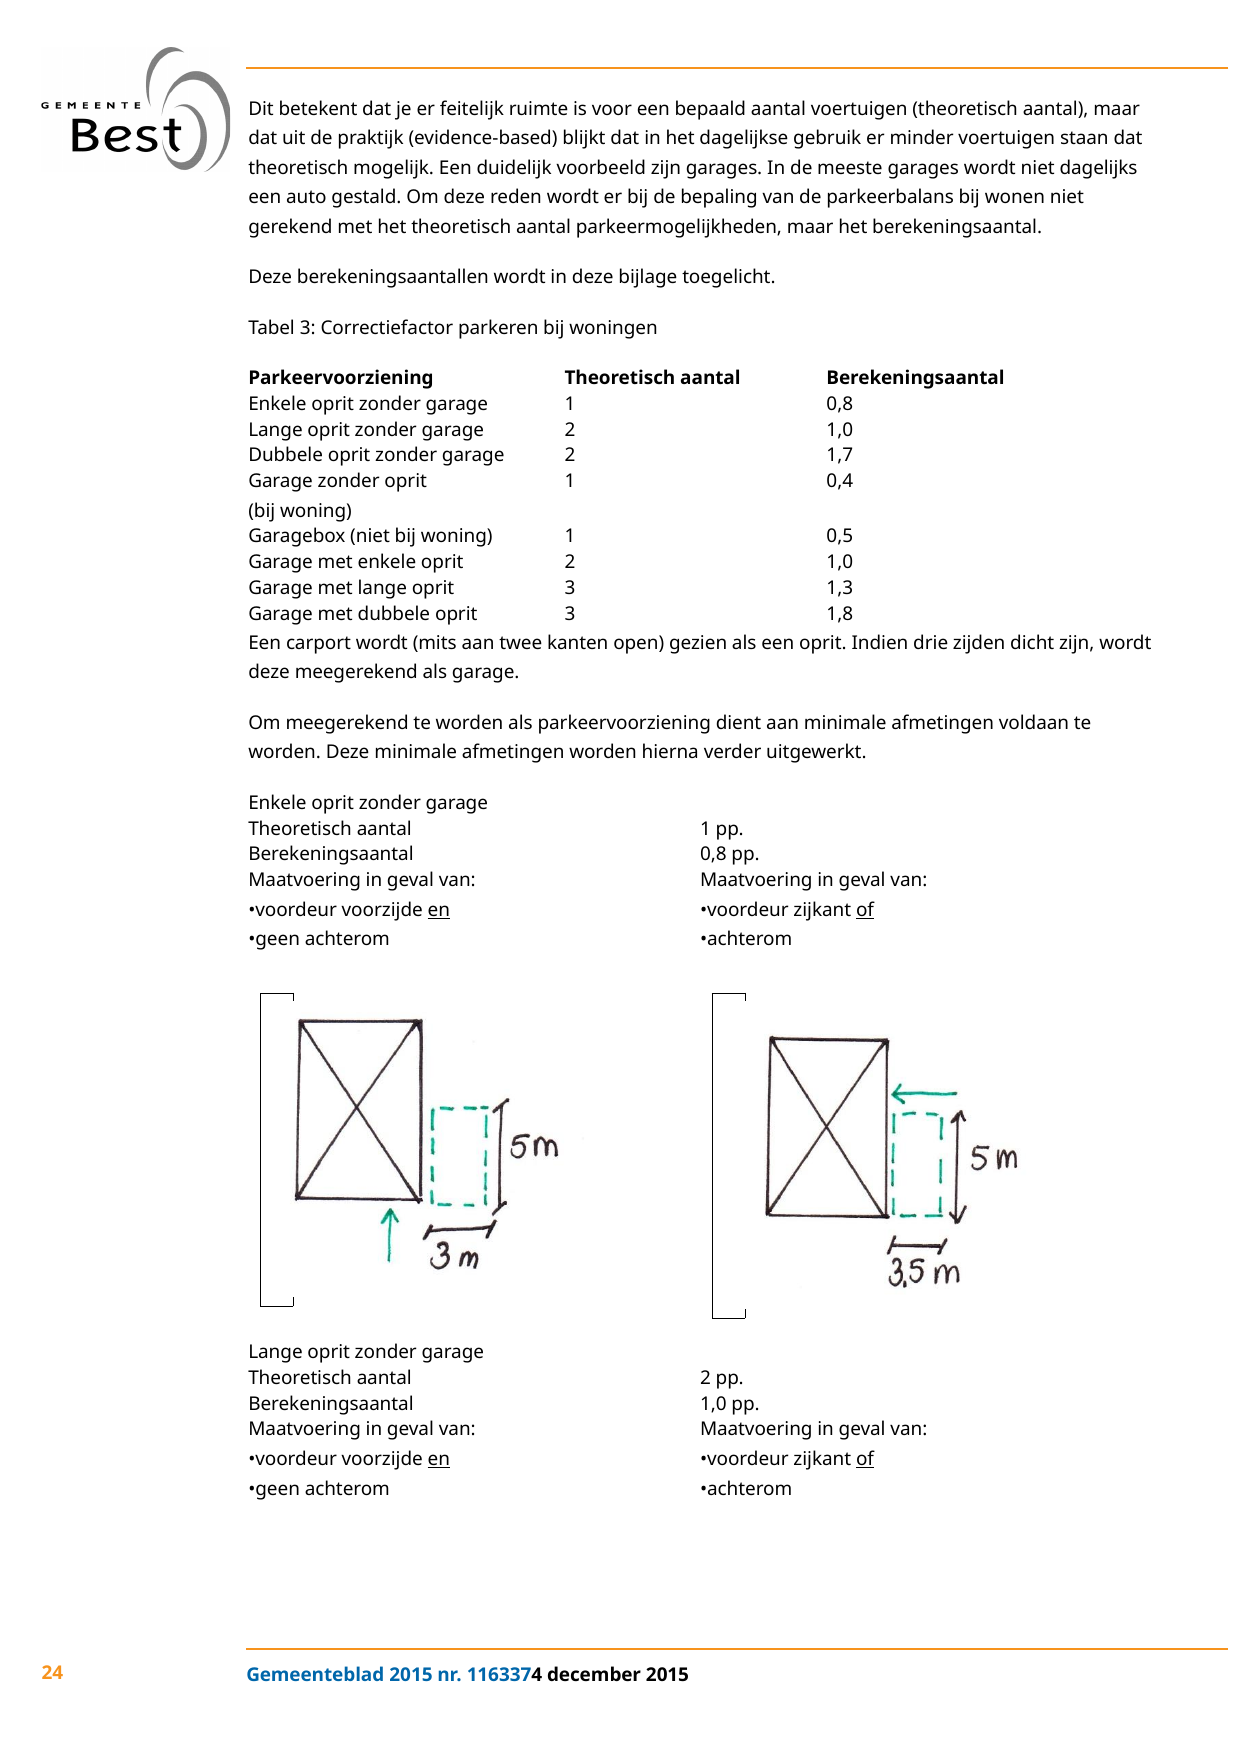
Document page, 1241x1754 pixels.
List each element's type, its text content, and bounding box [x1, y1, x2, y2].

table_cell 1,8 [826, 600, 1152, 626]
table_cell [700, 1500, 1152, 1526]
table_cell Maatvoering in geval van: •voordeur voorzijde en •geen achterom [248, 866, 700, 951]
table_cell 1 pp. [700, 815, 1152, 840]
table_cell [713, 1309, 745, 1318]
table_cell [248, 951, 700, 1335]
table_cell 0,8 pp. [700, 840, 1152, 866]
table_cell 1,3 [826, 574, 1152, 600]
table_cell Enkele oprit zonder garage [248, 390, 564, 416]
table_cell 3 [564, 574, 826, 600]
table_cell 1 [564, 468, 826, 523]
table_cell 1 [564, 523, 826, 548]
table_cell 1,0 pp. [700, 1390, 1152, 1416]
table_cell Berekeningsaantal [248, 840, 700, 866]
picture [720, 1001, 1055, 1309]
table_cell [700, 951, 1152, 1308]
table_cell 2 [564, 442, 826, 467]
table_cell 1,0 [826, 549, 1152, 574]
table_cell Theoretisch aantal [248, 815, 700, 840]
table_header Enkele oprit zonder garage [248, 789, 1152, 815]
table_cell Garage zonder oprit (bij woning) [248, 468, 564, 523]
table_cell 0,4 [826, 468, 1152, 523]
table_header Parkeervoorziening [248, 365, 564, 390]
table_cell 1,7 [826, 442, 1152, 467]
table_header Lange oprit zonder garage [248, 1338, 1152, 1364]
table_cell [248, 1500, 700, 1526]
table_cell [700, 1309, 1152, 1335]
text Om meegerekend te worden als parkeervoorziening dient aan minimale afmetingen voldaan te worden. Deze minimale afmetingen worden hierna verder uitgewerkt. [248, 709, 1152, 764]
table_header Berekeningsaantal [826, 365, 1152, 390]
table_cell Maatvoering in geval van: •voordeur zijkant of •achterom [700, 866, 1152, 951]
text Dit betekent dat je er feitelijk ruimte is voor een bepaald aantal voertuigen (theoretisch aantal), maar dat uit de praktijk (evidence-based) blijkt dat in het dagelijkse gebruik er minder voertuigen staan dat theoretisch mogelijk. Een duidelijk voorbeeld zijn garages. In de meeste garages wordt niet dagelijks een auto gestald. Om deze reden wordt er bij de bepaling van de parkeerbalans bij wonen niet gerekend met het theoretisch aantal parkeermogelijkheden, maar het berekeningsaantal. [248, 95, 1152, 239]
picture [41, 47, 231, 172]
table_cell 2 [564, 416, 826, 442]
table_cell Theoretisch aantal [248, 1364, 700, 1390]
table_cell 2 [564, 549, 826, 574]
table_cell 1 [564, 390, 826, 416]
table_cell Garagebox (niet bij woning) [248, 523, 564, 548]
table_cell Garage met dubbele oprit [248, 600, 564, 626]
text Tabel 3: Correctiefactor parkeren bij woningen [248, 314, 1152, 340]
table_cell Maatvoering in geval van: •voordeur zijkant of •achterom [700, 1416, 1152, 1500]
table_cell Dubbele oprit zonder garage [248, 442, 564, 467]
table_cell Garage met enkele oprit [248, 549, 564, 574]
table_cell 3 [564, 600, 826, 626]
table_cell Berekeningsaantal [248, 1390, 700, 1416]
text Deze berekeningsaantallen wordt in deze bijlage toegelicht. [248, 263, 1152, 289]
table_cell 1,0 [826, 416, 1152, 442]
table_header Theoretisch aantal [564, 365, 826, 390]
table_cell Maatvoering in geval van: •voordeur voorzijde en •geen achterom [248, 1416, 700, 1500]
table_cell Garage met lange oprit [248, 574, 564, 600]
table_cell 0,5 [826, 523, 1152, 548]
picture [268, 1001, 585, 1297]
table_cell [713, 994, 745, 1308]
table_cell Lange oprit zonder garage [248, 416, 564, 442]
table_cell 2 pp. [700, 1364, 1152, 1390]
text Een carport wordt (mits aan twee kanten open) gezien als een oprit. Indien drie zijden dicht zijn, wordt deze meegerekend als garage. [248, 629, 1152, 684]
table_cell 0,8 [826, 390, 1152, 416]
